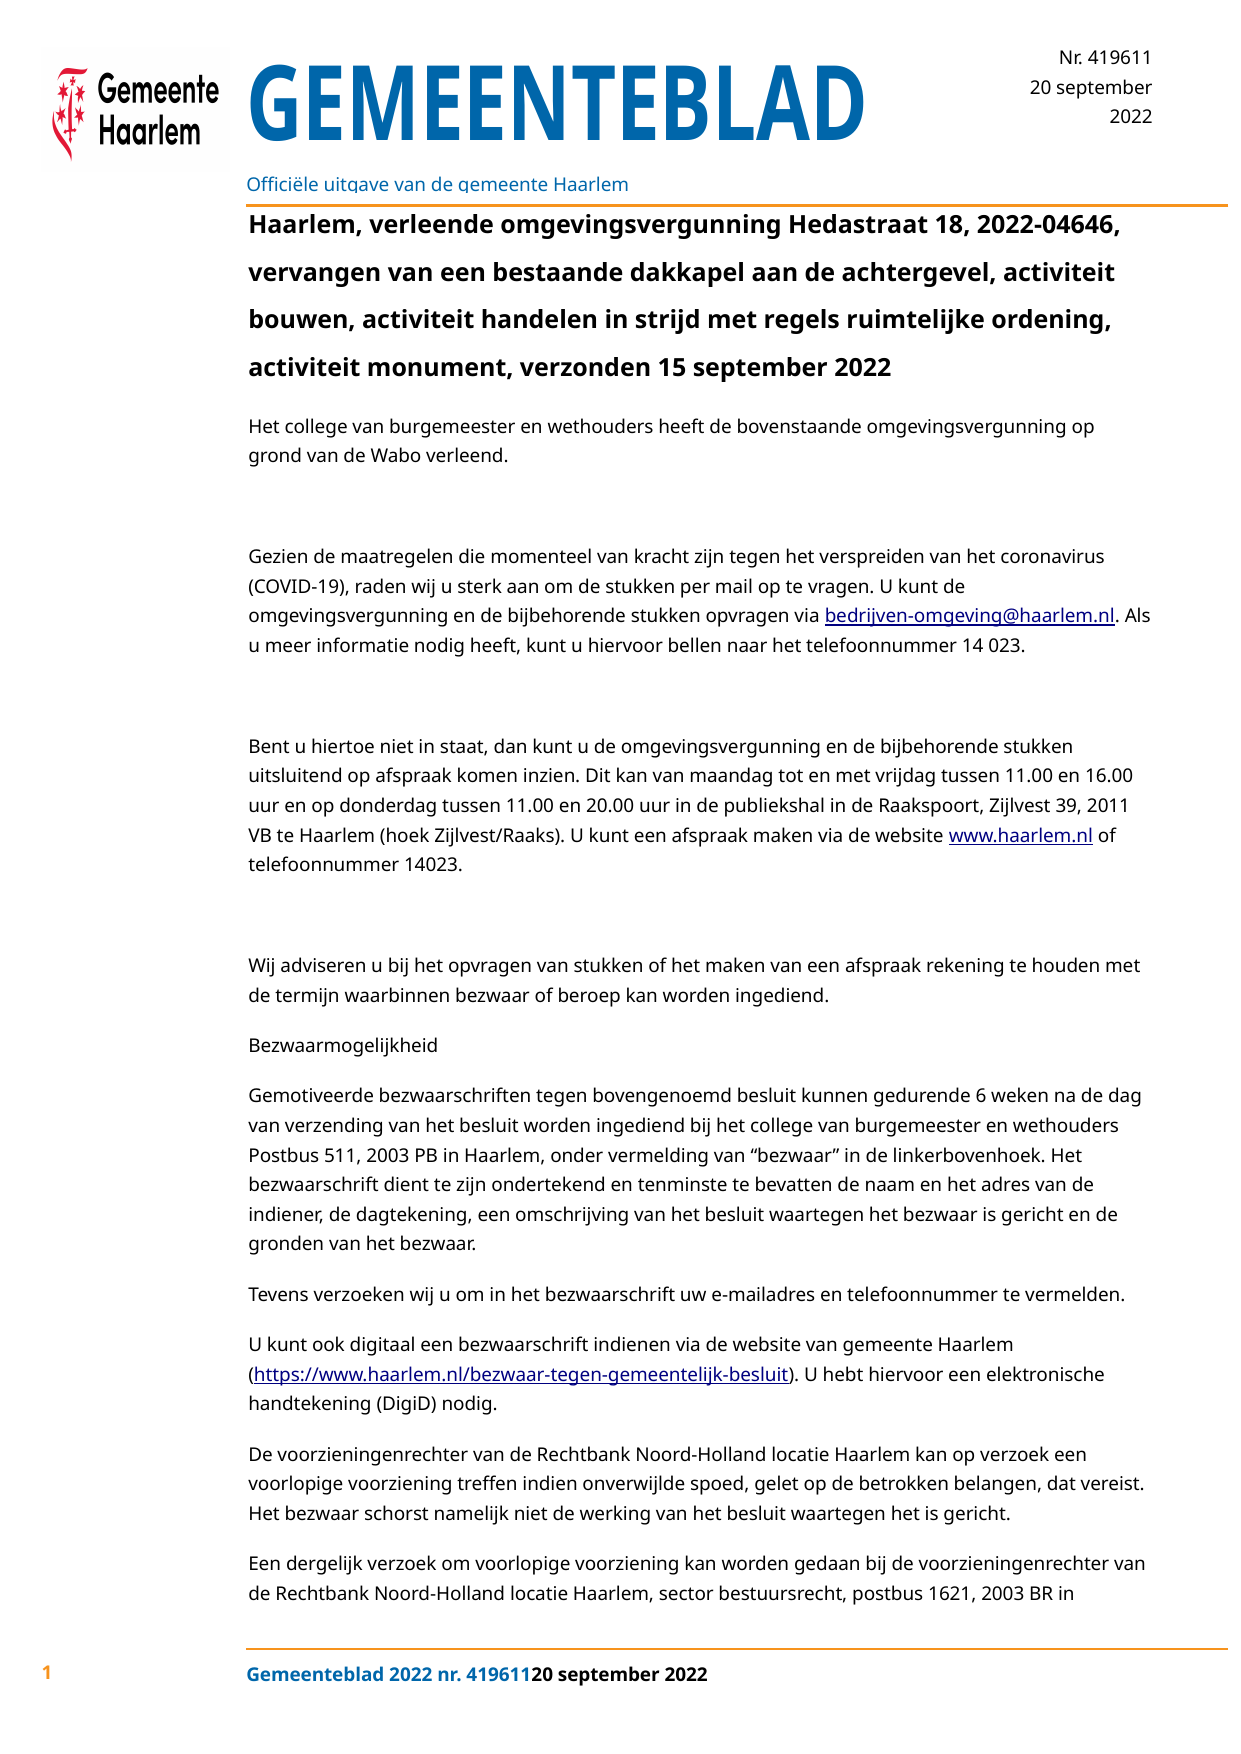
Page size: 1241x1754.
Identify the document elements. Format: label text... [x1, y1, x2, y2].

picture [41, 47, 231, 172]
text Wij adviseren u bij het opvragen van stukken of het maken van een afspraak rekening te houden met de termijn waarbinnen bezwaar of beroep kan worden ingediend. [248, 952, 1152, 1008]
text Gezien de maatregelen die momenteel van kracht zijn tegen het verspreiden van het coronavirus (COVID-19), raden wij u sterk aan om de stukken per mail op te vragen. U kunt de omgevingsvergunning en de bijbehorende stukken opvragen via bedrijven-omgeving@haarlem.nl. Als u meer informatie nodig heeft, kunt u hiervoor bellen naar het telefoonnummer 14 023. [248, 543, 1152, 658]
text Haarlem, verleende omgevingsvergunning Hedastraat 18, 2022-04646, vervangen van een bestaande dakkapel aan de achtergevel, activiteit bouwen, activiteit handelen in strijd met regels ruimtelijke ordening, activiteit monument, verzonden 15 september 2022 [248, 207, 1152, 384]
text Gemotiveerde bezwaarschriften tegen bovengenoemd besluit kunnen gedurende 6 weken na de dag van verzending van het besluit worden ingediend bij het college van burgemeester en wethouders Postbus 511, 2003 PB in Haarlem, onder vermelding van “bezwaar” in de linkerbovenhoek. Het bezwaarschrift dient te zijn ondertekend en tenminste te bevatten de naam en het adres van de indiener, de dagtekening, een omschrijving van het besluit waartegen het bezwaar is gericht en de gronden van het bezwaar. [248, 1083, 1152, 1256]
text Het college van burgemeester en wethouders heeft de bovenstaande omgevingsvergunning op grond van de Wabo verleend. [248, 413, 1152, 468]
text Tevens verzoeken wij u om in het bezwaarschrift uw e-mailadres en telefoonnummer te vermelden. [248, 1281, 1152, 1307]
text Een dergelijk verzoek om voorlopige voorziening kan worden gedaan bij de voorzieningenrechter van de Rechtbank Noord-Holland locatie Haarlem, sector bestuursrecht, postbus 1621, 2003 BR in [248, 1551, 1152, 1606]
text De voorzieningenrechter van de Rechtbank Noord-Holland locatie Haarlem kan op verzoek een voorlopige voorziening treffen indien onverwijlde spoed, gelet op de betrokken belangen, dat vereist. Het bezwaar schorst namelijk niet de werking van het besluit waartegen het is gericht. [248, 1441, 1152, 1526]
text U kunt ook digitaal een bezwaarschrift indienen via de website van gemeente Haarlem (https://www.haarlem.nl/bezwaar-tegen-gemeentelijk-besluit). U hebt hiervoor een elektronische handtekening (DigiD) nodig. [248, 1331, 1152, 1416]
text Bent u hiertoe niet in staat, dan kunt u de omgevingsvergunning en de bijbehorende stukken uitsluitend op afspraak komen inzien. Dit kan van maandag tot en met vrijdag tussen 11.00 en 16.00 uur en op donderdag tussen 11.00 en 20.00 uur in de publiekshal in de Raakspoort, Zijlvest 39, 2011 VB te Haarlem (hoek Zijlvest/Raaks). U kunt een afspraak maken via de website www.haarlem.nl of telefoonnummer 14023. [248, 733, 1152, 877]
text Bezwaarmogelijkheid [248, 1032, 1152, 1058]
